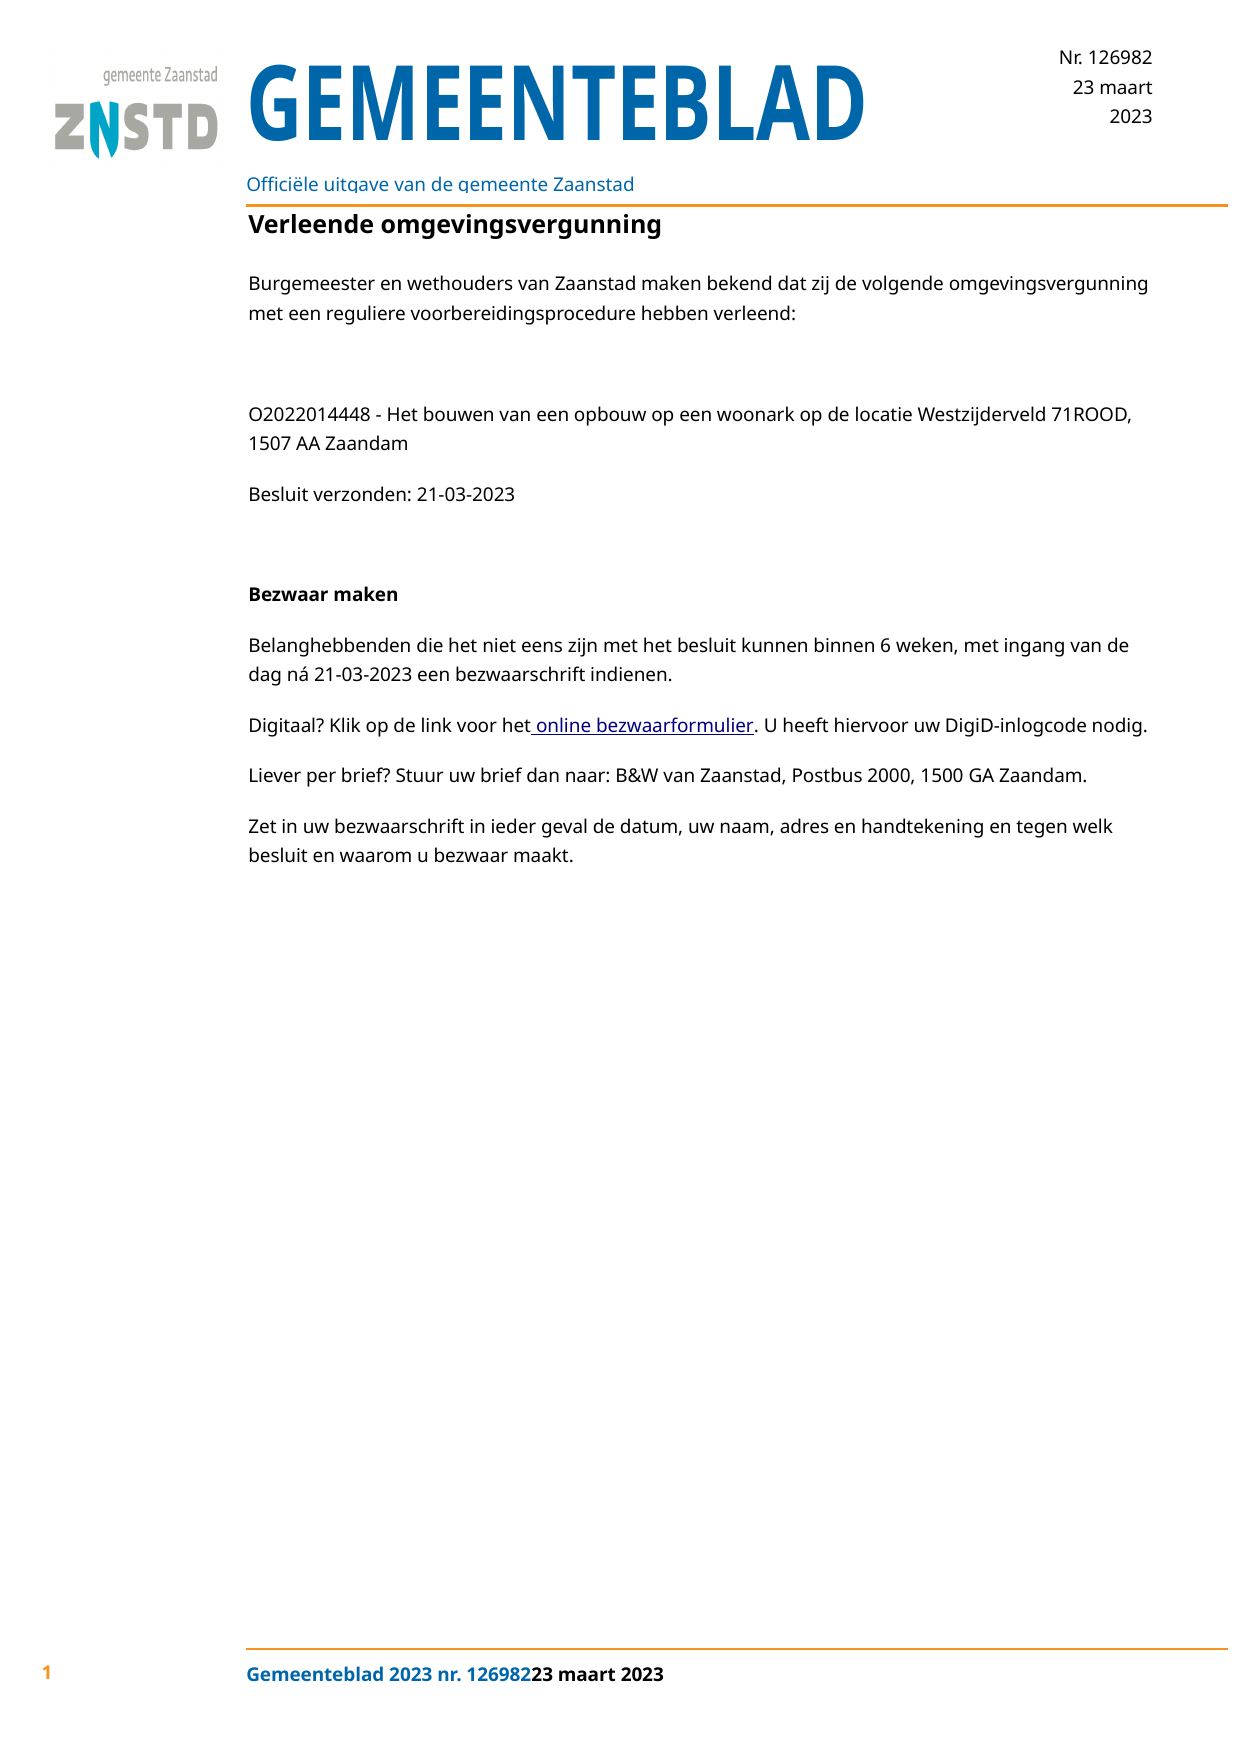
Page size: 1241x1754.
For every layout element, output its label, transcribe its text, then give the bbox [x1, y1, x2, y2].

text Besluit verzonden: 21-03-2023 [248, 481, 1152, 506]
picture [41, 47, 231, 172]
text Liever per brief? Stuur uw brief dan naar: B&W van Zaanstad, Postbus 2000, 1500 GA Zaandam. [248, 762, 1152, 788]
text Burgemeester en wethouders van Zaanstad maken bekend dat zij de volgende omgevingsvergunning met een reguliere voorbereidingsprocedure hebben verleend: [248, 270, 1152, 326]
text Digitaal? Klik op de link voor het online bezwaarformulier. U heeft hiervoor uw DigiD-inlogcode nodig. [248, 712, 1152, 738]
text O2022014448 - Het bouwen van een opbouw op een woonark op de locatie Westzijderveld 71ROOD, 1507 AA Zaandam [248, 401, 1152, 456]
text Verleende omgevingsvergunning [248, 207, 1152, 241]
text Bezwaar maken [248, 582, 1152, 607]
text Zet in uw bezwaarschrift in ieder geval de datum, uw naam, adres en handtekening en tegen welk besluit en waarom u bezwaar maakt. [248, 813, 1152, 868]
text Belanghebbenden die het niet eens zijn met het besluit kunnen binnen 6 weken, met ingang van de dag ná 21-03-2023 een bezwaarschrift indienen. [248, 632, 1152, 687]
